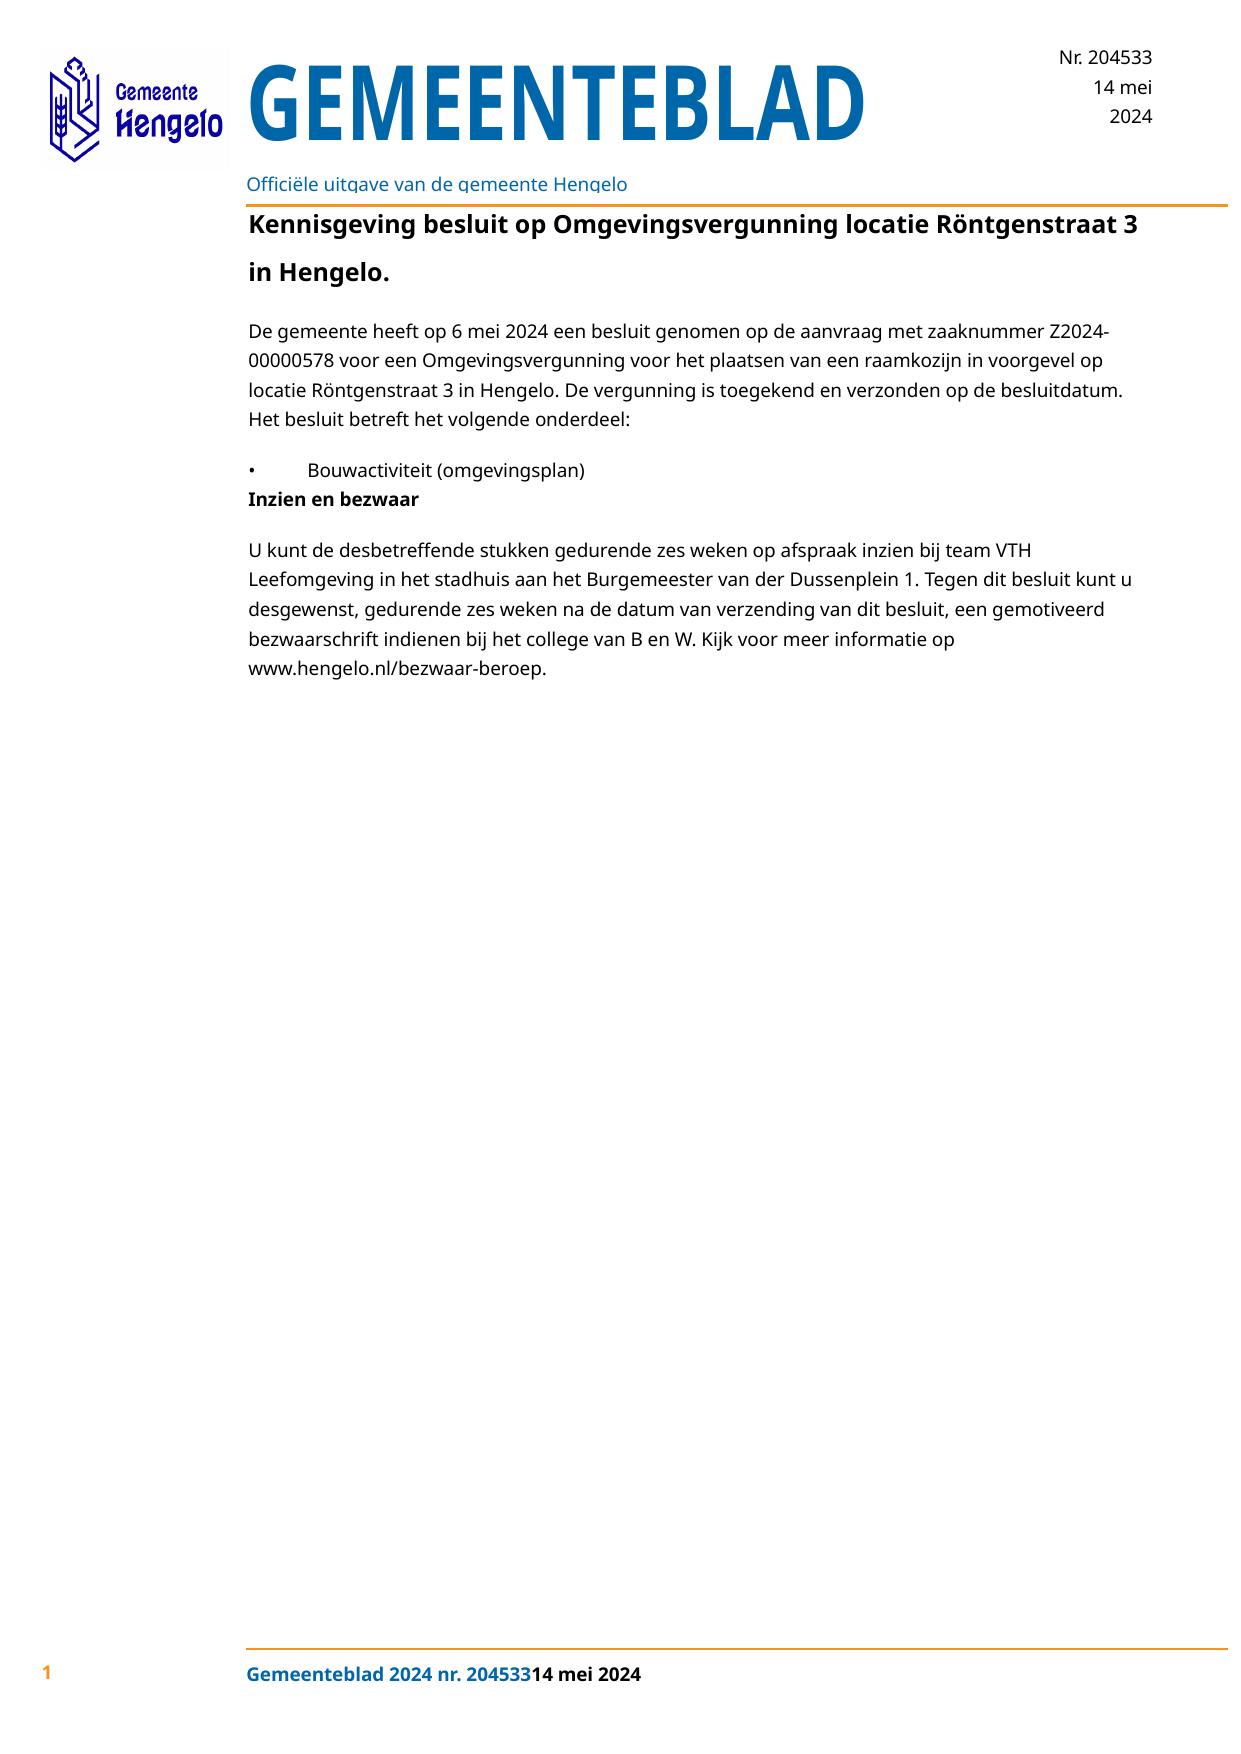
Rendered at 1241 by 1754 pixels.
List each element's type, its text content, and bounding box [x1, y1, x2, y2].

text Inzien en bezwaar [248, 487, 1152, 512]
picture [41, 47, 231, 172]
text U kunt de desbetreffende stukken gedurende zes weken op afspraak inzien bij team VTH Leefomgeving in het stadhuis aan het Burgemeester van der Dussenplein 1. Tegen dit besluit kunt u desgewenst, gedurende zes weken na de datum van verzending van dit besluit, een gemotiveerd bezwaarschrift indienen bij het college van B en W. Kijk voor meer informatie op www.hengelo.nl/bezwaar-beroep. [248, 537, 1152, 681]
text De gemeente heeft op 6 mei 2024 een besluit genomen op de aanvraag met zaaknummer Z2024-00000578 voor een Omgevingsvergunning voor het plaatsen van een raamkozijn in voorgevel op locatie Röntgenstraat 3 in Hengelo. De vergunning is toegekend en verzonden op de besluitdatum. Het besluit betreft het volgende onderdeel: [248, 318, 1152, 432]
list Bouwactiviteit (omgevingsplan) [248, 457, 1152, 483]
text Kennisgeving besluit op Omgevingsvergunning locatie Röntgenstraat 3 in Hengelo. [248, 207, 1152, 288]
